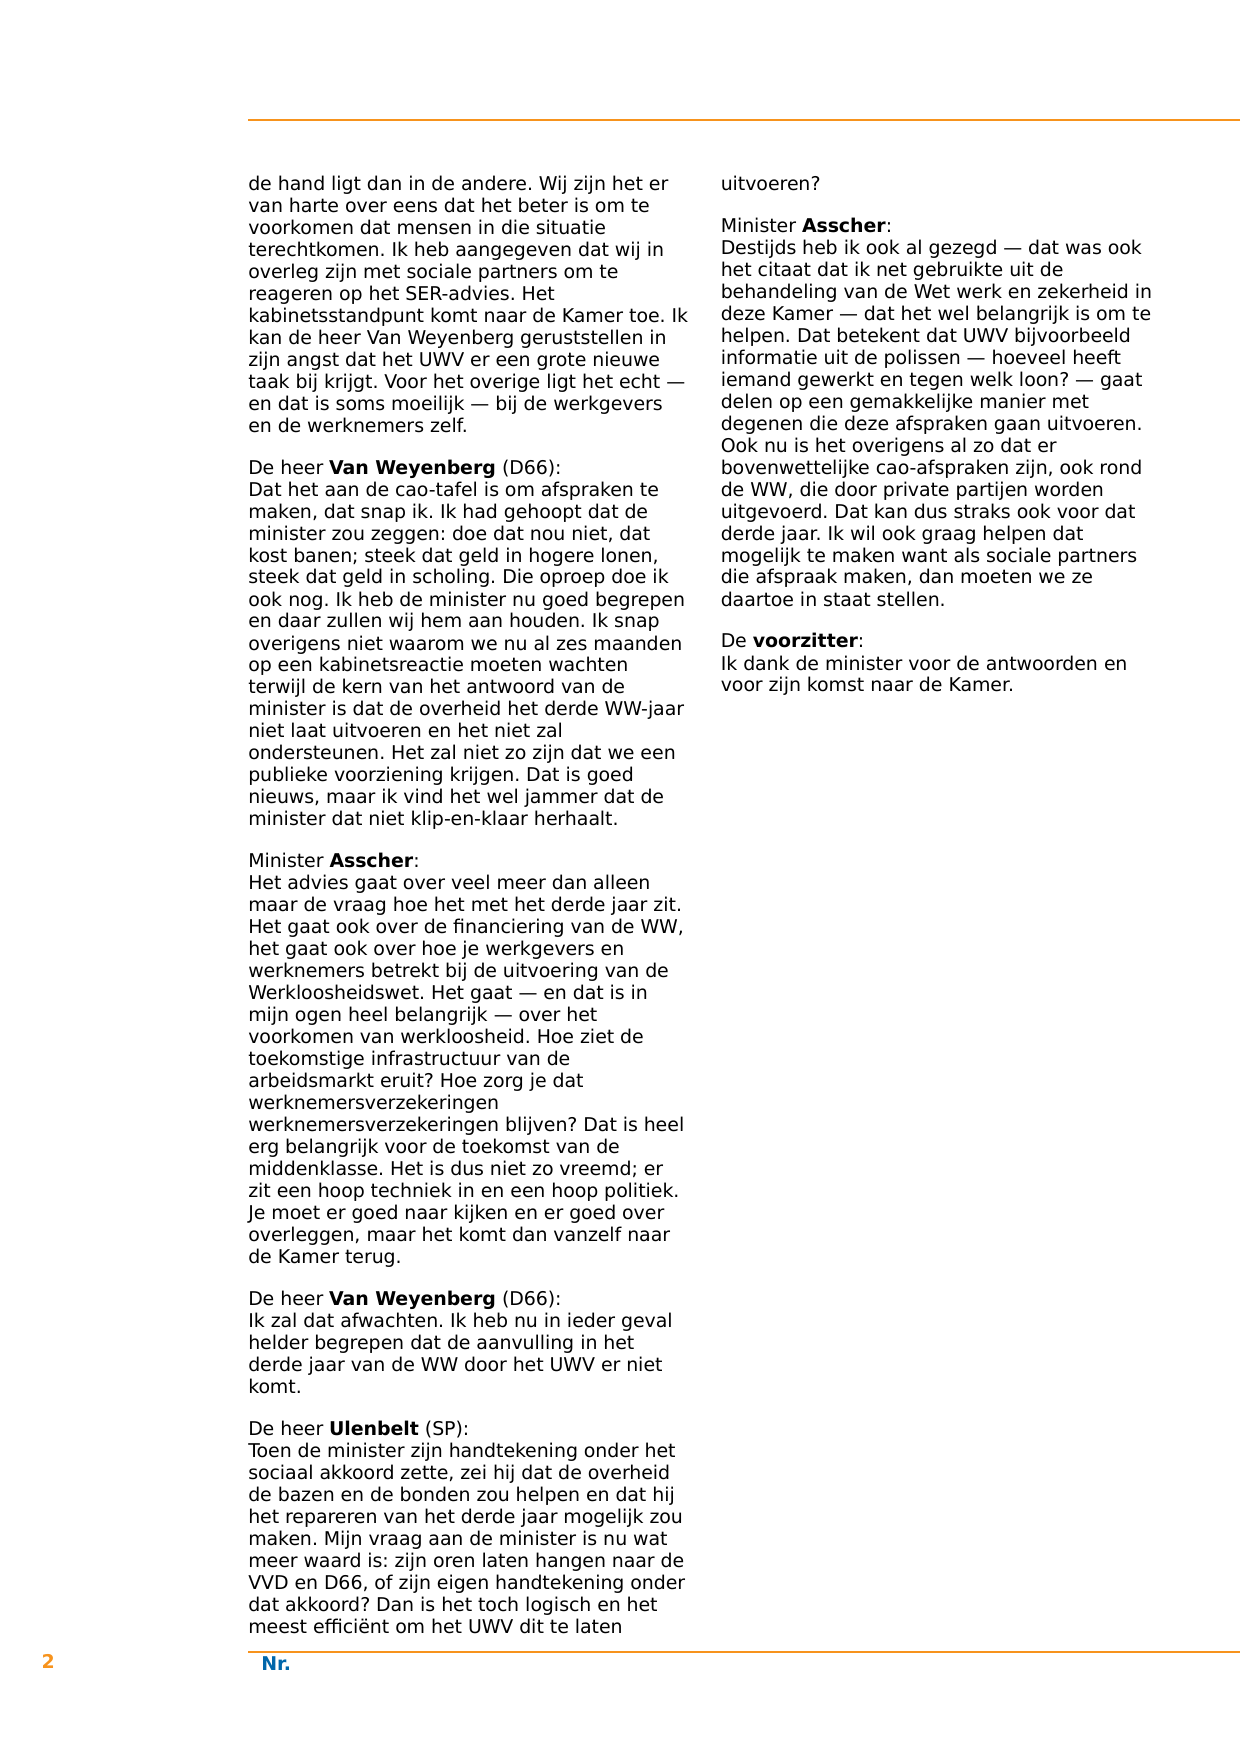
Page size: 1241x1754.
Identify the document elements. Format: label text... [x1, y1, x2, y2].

text De heer Van Weyenberg (D66): [248, 457, 691, 478]
text De heer Ulenbelt (SP): [248, 1418, 691, 1440]
text Minister Asscher: [248, 850, 691, 872]
text uitvoeren? [721, 173, 1163, 195]
text Minister Asscher: [721, 215, 1163, 237]
text Het advies gaat over veel meer dan alleen maar de vraag hoe het met het derde jaar zit. Het gaat ook over de financiering van de WW, het gaat ook over hoe je werkgevers en werknemers betrekt bij de uitvoering van de Werkloosheidswet. Het gaat — en dat is in mijn ogen heel belangrijk — over het voorkomen van werkloosheid. Hoe ziet de toekomstige infrastructuur van de arbeidsmarkt eruit? Hoe zorg je dat werknemersverzekeringen werknemersverzekeringen blijven? Dat is heel erg belangrijk voor de toekomst van de middenklasse. Het is dus niet zo vreemd; er zit een hoop techniek in en een hoop politiek. Je moet er goed naar kijken en er goed over overleggen, maar het komt dan vanzelf naar de Kamer terug. [248, 872, 691, 1268]
text Ik zal dat afwachten. Ik heb nu in ieder geval helder begrepen dat de aanvulling in het derde jaar van de WW door het UWV er niet komt. [248, 1310, 691, 1398]
text de hand ligt dan in de andere. Wij zijn het er van harte over eens dat het beter is om te voorkomen dat mensen in die situatie terechtkomen. Ik heb aangegeven dat wij in overleg zijn met sociale partners om te reageren op het SER-advies. Het kabinetsstandpunt komt naar de Kamer toe. Ik kan de heer Van Weyenberg geruststellen in zijn angst dat het UWV er een grote nieuwe taak bij krijgt. Voor het overige ligt het echt — en dat is soms moeilijk — bij de werkgevers en de werknemers zelf. [248, 173, 691, 437]
text Dat het aan de cao-tafel is om afspraken te maken, dat snap ik. Ik had gehoopt dat de minister zou zeggen: doe dat nou niet, dat kost banen; steek dat geld in hogere lonen, steek dat geld in scholing. Die oproep doe ik ook nog. Ik heb de minister nu goed begrepen en daar zullen wij hem aan houden. Ik snap overigens niet waarom we nu al zes maanden op een kabinetsreactie moeten wachten terwijl de kern van het antwoord van de minister is dat de overheid het derde WW-jaar niet laat uitvoeren en het niet zal ondersteunen. Het zal niet zo zijn dat we een publieke voorziening krijgen. Dat is goed nieuws, maar ik vind het wel jammer dat de minister dat niet klip-en-klaar herhaalt. [248, 478, 691, 830]
text De heer Van Weyenberg (D66): [248, 1288, 691, 1310]
text Destijds heb ik ook al gezegd — dat was ook het citaat dat ik net gebruikte uit de behandeling van de Wet werk en zekerheid in deze Kamer — dat het wel belangrijk is om te helpen. Dat betekent dat UWV bijvoorbeeld informatie uit de polissen — hoeveel heeft iemand gewerkt en tegen welk loon? — gaat delen op een gemakkelijke manier met degenen die deze afspraken gaan uitvoeren. Ook nu is het overigens al zo dat er bovenwettelijke cao-afspraken zijn, ook rond de WW, die door private partijen worden uitgevoerd. Dat kan dus straks ook voor dat derde jaar. Ik wil ook graag helpen dat mogelijk te maken want als sociale partners die afspraak maken, dan moeten we ze daartoe in staat stellen. [721, 237, 1163, 610]
text Ik dank de minister voor de antwoorden en voor zijn komst naar de Kamer. [721, 652, 1163, 696]
text De voorzitter: [721, 630, 1163, 652]
text Toen de minister zijn handtekening onder het sociaal akkoord zette, zei hij dat de overheid de bazen en de bonden zou helpen en dat hij het repareren van het derde jaar mogelijk zou maken. Mijn vraag aan de minister is nu wat meer waard is: zijn oren laten hangen naar de VVD en D66, of zijn eigen handtekening onder dat akkoord? Dan is het toch logisch en het meest efficiënt om het UWV dit te laten [248, 1440, 691, 1637]
